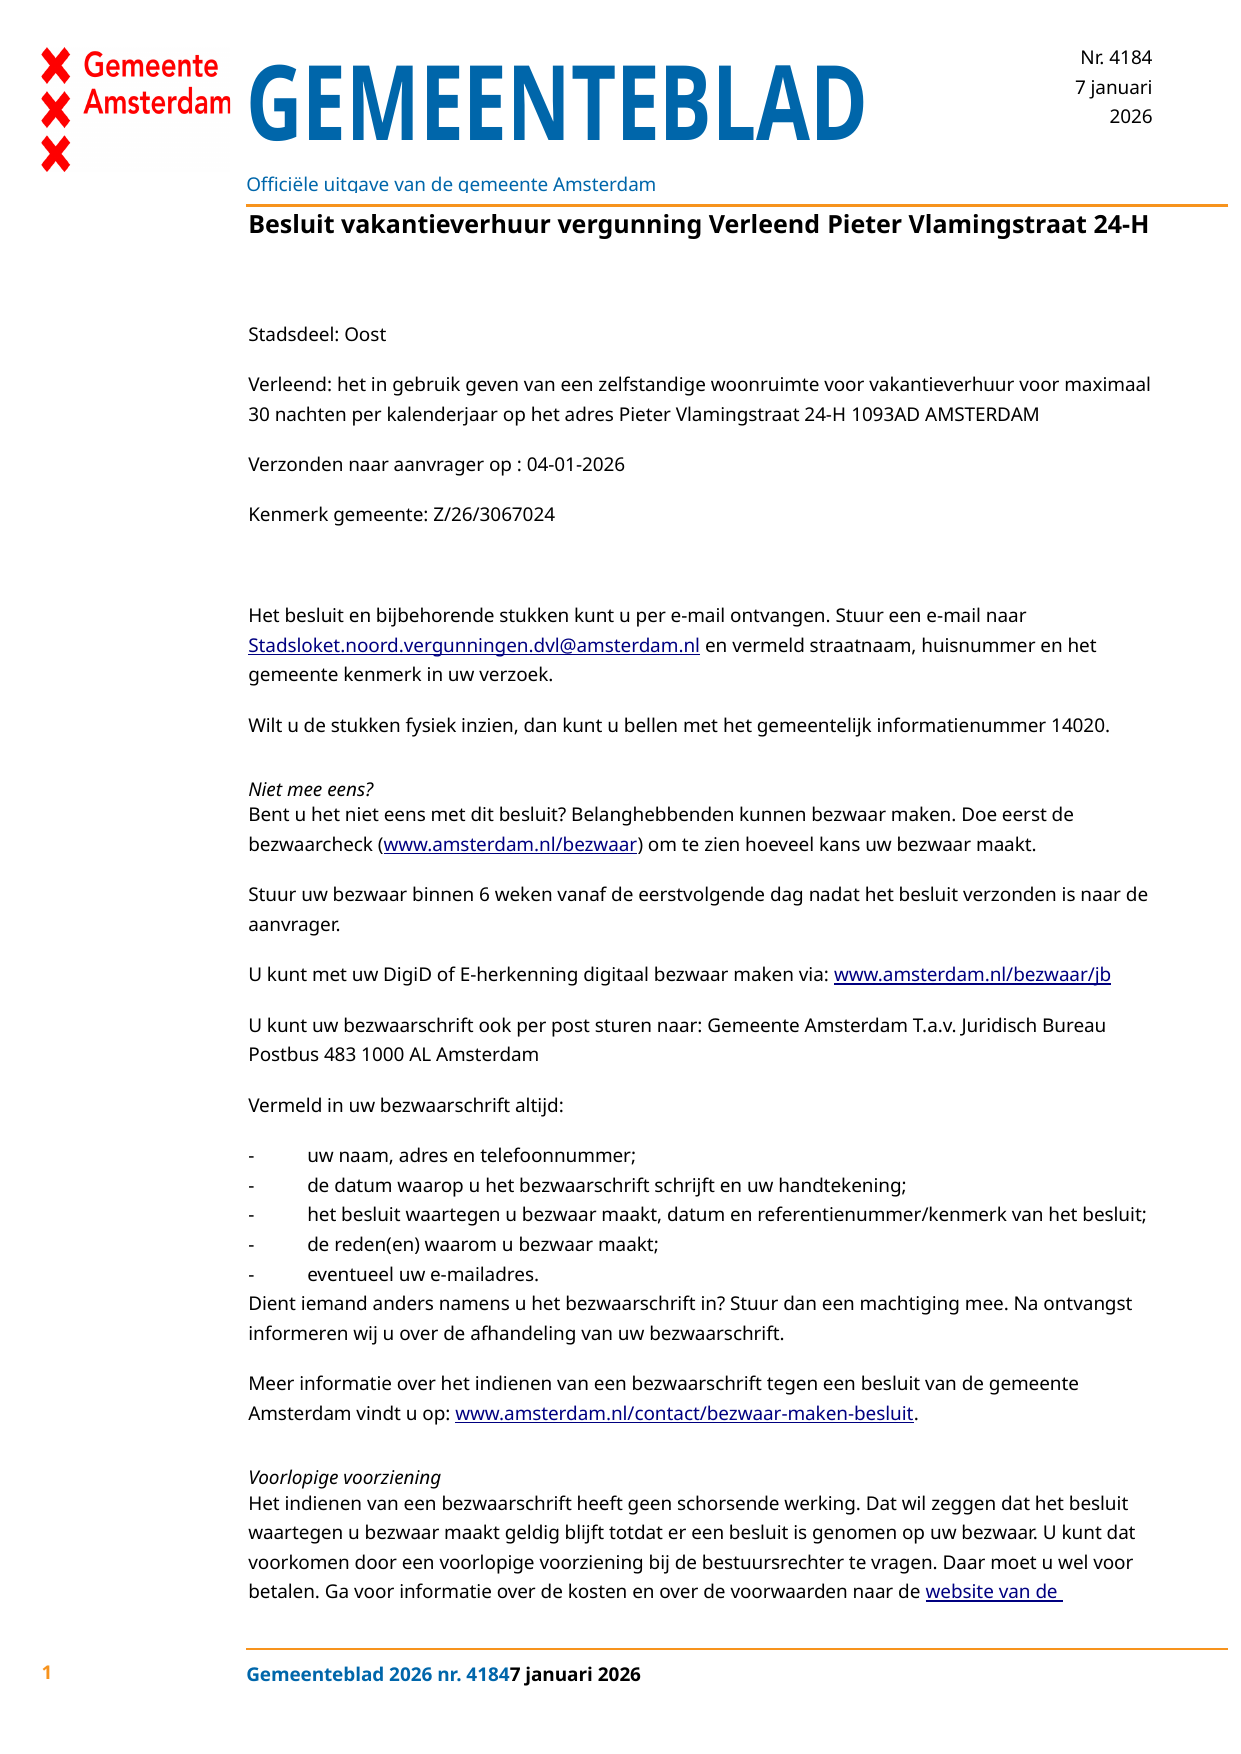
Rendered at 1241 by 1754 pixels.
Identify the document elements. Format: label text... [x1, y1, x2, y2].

text U kunt uw bezwaarschrift ook per post sturen naar: Gemeente Amsterdam T.a.v. Juridisch Bureau Postbus 483 1000 AL Amsterdam [248, 1012, 1152, 1067]
text Verzonden naar aanvrager op : 04-01-2026 [248, 451, 1152, 477]
text Stadsdeel: Oost [248, 321, 1152, 346]
text Het indienen van een bezwaarschrift heeft geen schorsende werking. Dat wil zeggen dat het besluit waartegen u bezwaar maakt geldig blijft totdat er een besluit is genomen op uw bezwaar. U kunt dat voorkomen door een voorlopige voorziening bij de bestuursrechter te vragen. Daar moet u wel voor betalen. Ga voor informatie over de kosten en over de voorwaarden naar de website van de [248, 1490, 1152, 1604]
text Kenmerk gemeente: Z/26/3067024 [248, 502, 1152, 527]
list de reden(en) waarom u bezwaar maakt; [248, 1231, 1152, 1257]
text Het besluit en bijbehorende stukken kunt u per e-mail ontvangen. Stuur een e-mail naar Stadsloket.noord.vergunningen.dvl@amsterdam.nl en vermeld straatnaam, huisnummer en het gemeente kenmerk in uw verzoek. [248, 602, 1152, 687]
picture [41, 47, 231, 172]
text Besluit vakantieverhuur vergunning Verleend Pieter Vlamingstraat 24-H [248, 207, 1152, 241]
text Niet mee eens? [248, 776, 1152, 802]
text Wilt u de stukken fysiek inzien, dan kunt u bellen met het gemeentelijk informatienummer 14020. [248, 712, 1152, 738]
text Vermeld in uw bezwaarschrift altijd: [248, 1092, 1152, 1118]
text Dient iemand anders namens u het bezwaarschrift in? Stuur dan een machtiging mee. Na ontvangst informeren wij u over de afhandeling van uw bezwaarschrift. [248, 1290, 1152, 1346]
text Stuur uw bezwaar binnen 6 weken vanaf de eerstvolgende dag nadat het besluit verzonden is naar de aanvrager. [248, 882, 1152, 937]
text Meer informatie over het indienen van een bezwaarschrift tegen een besluit van de gemeente Amsterdam vindt u op: www.amsterdam.nl/contact/bezwaar-maken-besluit. [248, 1370, 1152, 1426]
list de datum waarop u het bezwaarschrift schrijft en uw handtekening; [248, 1172, 1152, 1198]
list eventueel uw e-mailadres. [248, 1261, 1152, 1287]
text U kunt met uw DigiD of E-herkenning digitaal bezwaar maken via: www.amsterdam.nl/bezwaar/jb [248, 962, 1152, 987]
text Verleend: het in gebruik geven van een zelfstandige woonruimte voor vakantieverhuur voor maximaal 30 nachten per kalenderjaar op het adres Pieter Vlamingstraat 24-H 1093AD AMSTERDAM [248, 371, 1152, 426]
list het besluit waartegen u bezwaar maakt, datum en referentienummer/kenmerk van het besluit; [248, 1202, 1152, 1227]
text Voorlopige voorziening [248, 1464, 1152, 1490]
list uw naam, adres en telefoonnummer; [248, 1142, 1152, 1168]
text Bent u het niet eens met dit besluit? Belanghebbenden kunnen bezwaar maken. Doe eerst de bezwaarcheck (www.amsterdam.nl/bezwaar) om te zien hoeveel kans uw bezwaar maakt. [248, 802, 1152, 857]
